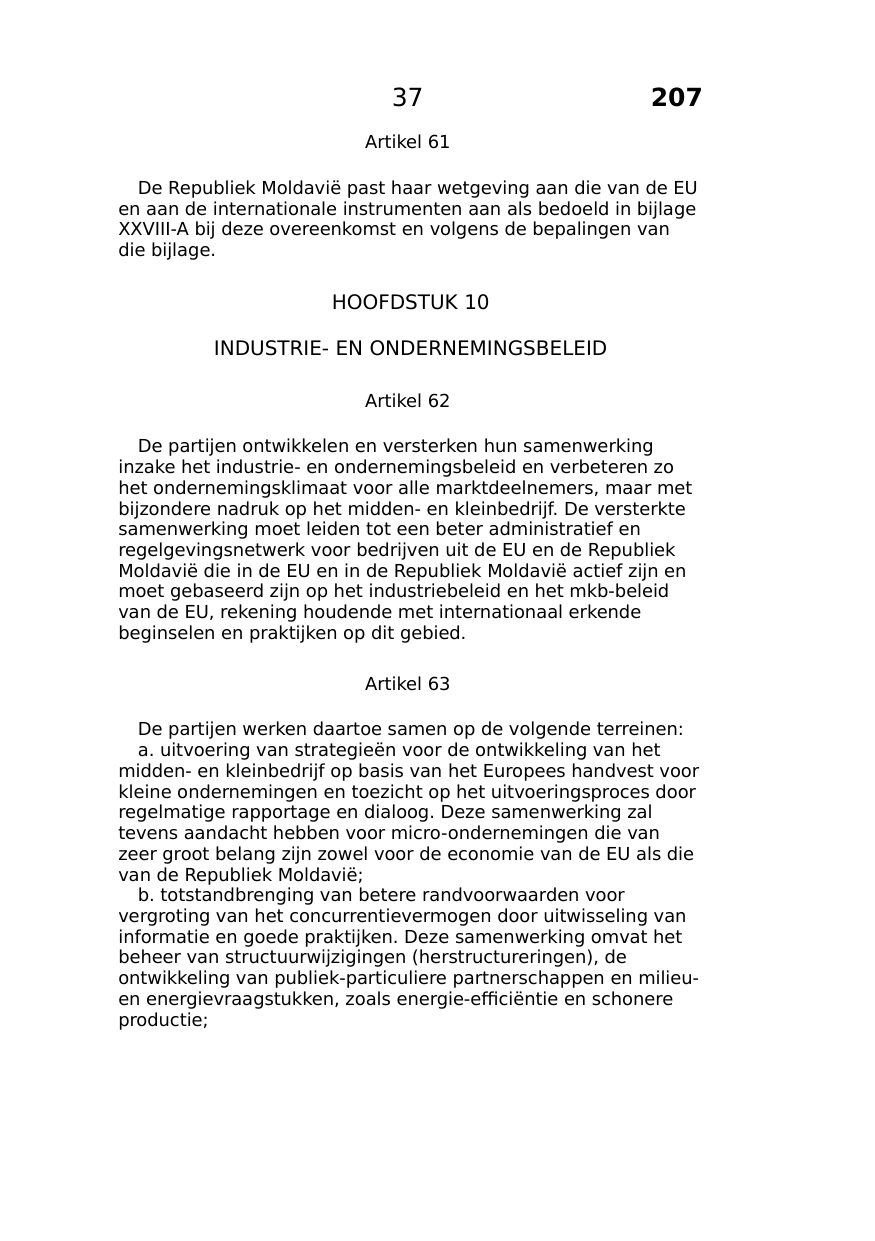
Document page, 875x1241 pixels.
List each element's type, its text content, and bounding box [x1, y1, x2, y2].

subtitle Artikel 63 [118, 673, 703, 694]
text a. uitvoering van strategieën voor de ontwikkeling van het midden- en kleinbedrijf op basis van het Europees handvest voor kleine ondernemingen en toezicht op het uitvoeringsproces door regelmatige rapportage en dialoog. Deze samenwerking zal tevens aandacht hebben voor micro-ondernemingen die van zeer groot belang zijn zowel voor de economie van de EU als die van de Republiek Moldavië; [118, 740, 703, 885]
subtitle Artikel 61 [118, 132, 703, 153]
subtitle Artikel 62 [118, 391, 703, 411]
text De partijen ontwikkelen en versterken hun samenwerking inzake het industrie- en ondernemingsbeleid en verbeteren zo het ondernemingsklimaat voor alle marktdeelnemers, maar met bijzondere nadruk op het midden- en kleinbedrijf. De versterkte samenwerking moet leiden tot een beter administratief en regelgevingsnetwerk voor bedrijven uit de EU en de Republiek Moldavië die in de EU en in de Republiek Moldavië actief zijn en moet gebaseerd zijn op het industriebeleid en het mkb-beleid van de EU, rekening houdende met internationaal erkende beginselen en praktijken op dit gebied. [118, 436, 703, 643]
text De partijen werken daartoe samen op de volgende terreinen: [118, 719, 703, 740]
text b. totstandbrenging van betere randvoorwaarden voor vergroting van het concurrentievermogen door uitwisseling van informatie en goede praktijken. Deze samenwerking omvat het beheer van structuurwijzigingen (herstructureringen), de ontwikkeling van publiek-particuliere partnerschappen en milieu- en energievraagstukken, zoals energie-efficiëntie en schonere productie; [118, 885, 703, 1030]
subtitle HOOFDSTUK 10 INDUSTRIE- EN ONDERNEMINGSBELEID [118, 291, 703, 361]
text De Republiek Moldavië past haar wetgeving aan die van de EU en aan de internationale instrumenten aan als bedoeld in bijlage XXVIII-A bij deze overeenkomst en volgens de bepalingen van die bijlage. [118, 178, 703, 261]
